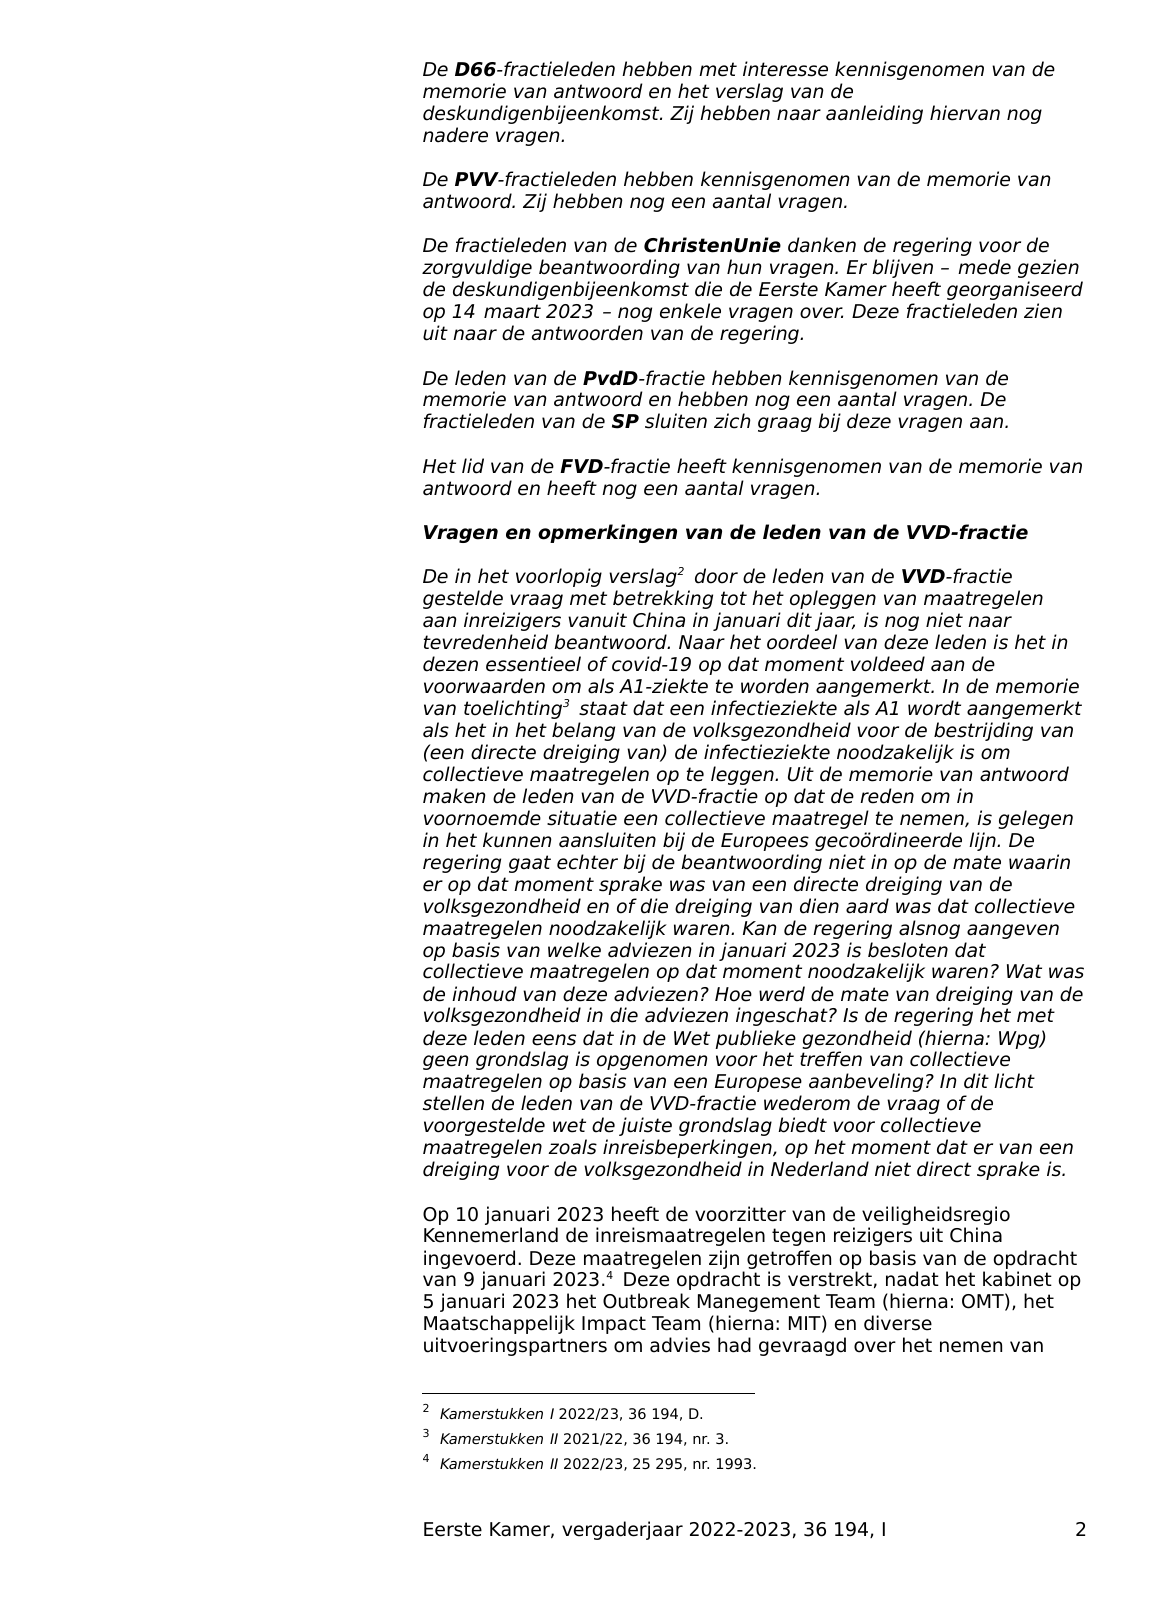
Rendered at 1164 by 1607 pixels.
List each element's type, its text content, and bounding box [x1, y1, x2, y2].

text De D66-fractieleden hebben met interesse kennisgenomen van de memorie van antwoord en het verslag van de deskundigenbijeenkomst. Zij hebben naar aanleiding hiervan nog nadere vragen. [422, 59, 1087, 147]
text Kamerstukken I 2022/23, 36 194, D. [422, 1402, 1087, 1424]
text De in het voorlopig verslag door de leden van de VVD-fractie gestelde vraag met betrekking tot het opleggen van maatregelen aan inreizigers vanuit China in januari dit jaar, is nog niet naar tevredenheid beantwoord. Naar het oordeel van deze leden is het in dezen essentieel of covid-19 op dat moment voldeed aan de voorwaarden om als A1-ziekte te worden aangemerkt. In de memorie van toelichting staat dat een infectieziekte als A1 wordt aangemerkt als het in het belang van de volksgezondheid voor de bestrijding van (een directe dreiging van) de infectieziekte noodzakelijk is om collectieve maatregelen op te leggen. Uit de memorie van antwoord maken de leden van de VVD-fractie op dat de reden om in voornoemde situatie een collectieve maatregel te nemen, is gelegen in het kunnen aansluiten bij de Europees gecoördineerde lijn. De regering gaat echter bij de beantwoording niet in op de mate waarin er op dat moment sprake was van een directe dreiging van de volksgezondheid en of die dreiging van dien aard was dat collectieve maatregelen noodzakelijk waren. Kan de regering alsnog aangeven op basis van welke adviezen in januari 2023 is besloten dat collectieve maatregelen op dat moment noodzakelijk waren? Wat was de inhoud van deze adviezen? Hoe werd de mate van dreiging van de volksgezondheid in die adviezen ingeschat? Is de regering het met deze leden eens dat in de Wet publieke gezondheid (hierna: Wpg) geen grondslag is opgenomen voor het treffen van collectieve maatregelen op basis van een Europese aanbeveling? In dit licht stellen de leden van de VVD-fractie wederom de vraag of de voorgestelde wet de juiste grondslag biedt voor collectieve maatregelen zoals inreisbeperkingen, op het moment dat er van een dreiging voor de volksgezondheid in Nederland niet direct sprake is. [422, 566, 1087, 1181]
text Kamerstukken II 2022/23, 25 295, nr. 1993. [422, 1452, 1087, 1474]
subtitle Vragen en opmerkingen van de leden van de VVD-fractie [422, 522, 1087, 544]
text De fractieleden van de ChristenUnie danken de regering voor de zorgvuldige beantwoording van hun vragen. Er blijven – mede gezien de deskundigenbijeenkomst die de Eerste Kamer heeft georganiseerd op 14 maart 2023 – nog enkele vragen over. Deze fractieleden zien uit naar de antwoorden van de regering. [422, 235, 1087, 345]
text De leden van de PvdD-fractie hebben kennisgenomen van de memorie van antwoord en hebben nog een aantal vragen. De fractieleden van de SP sluiten zich graag bij deze vragen aan. [422, 367, 1087, 433]
text Het lid van de FVD-fractie heeft kennisgenomen van de memorie van antwoord en heeft nog een aantal vragen. [422, 456, 1087, 499]
text Op 10 januari 2023 heeft de voorzitter van de veiligheidsregio Kennemerland de inreismaatregelen tegen reizigers uit China ingevoerd. Deze maatregelen zijn getroffen op basis van de opdracht van 9 januari 2023. Deze opdracht is verstrekt, nadat het kabinet op 5 januari 2023 het Outbreak Manegement Team (hierna: OMT), het Maatschappelijk Impact Team (hierna: MIT) en diverse uitvoeringspartners om advies had gevraagd over het nemen van [422, 1203, 1087, 1357]
text De PVV-fractieleden hebben kennisgenomen van de memorie van antwoord. Zij hebben nog een aantal vragen. [422, 169, 1087, 213]
text Kamerstukken II 2021/22, 36 194, nr. 3. [422, 1427, 1087, 1449]
